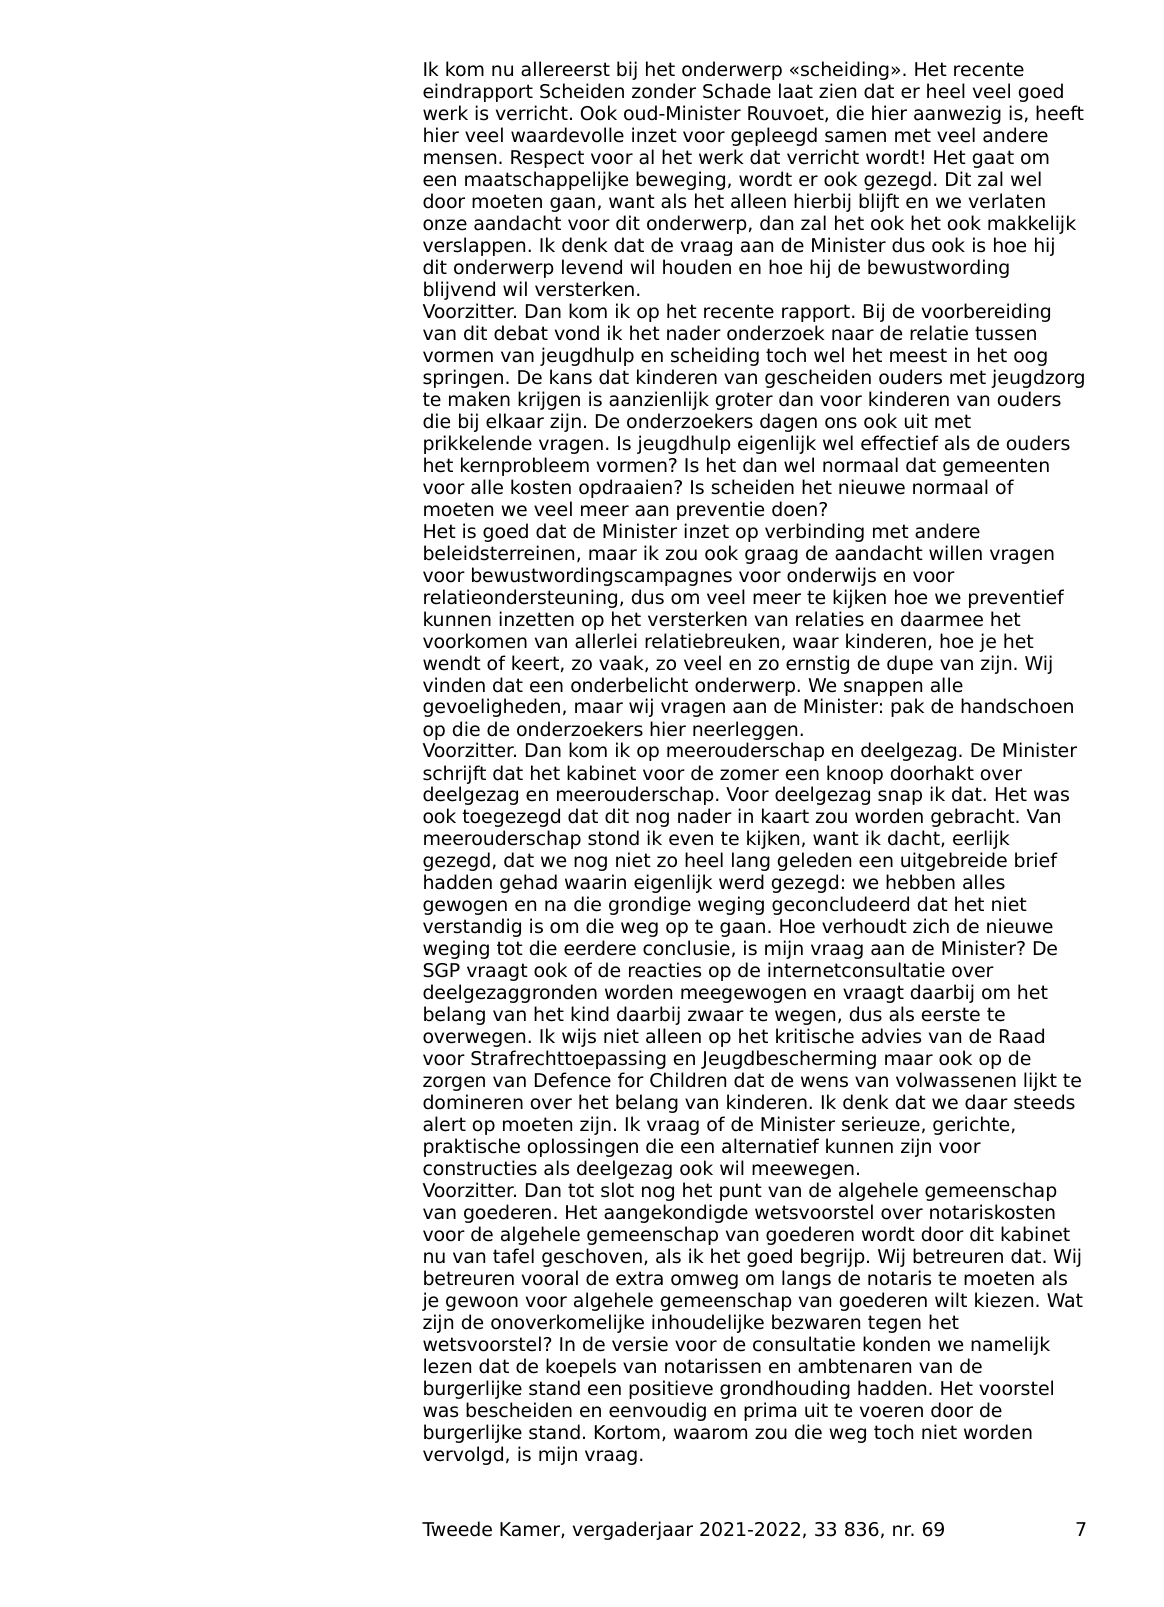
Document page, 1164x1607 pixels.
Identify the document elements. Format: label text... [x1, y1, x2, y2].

text Ik kom nu allereerst bij het onderwerp «scheiding». Het recente eindrapport Scheiden zonder Schade laat zien dat er heel veel goed werk is verricht. Ook oud-Minister Rouvoet, die hier aanwezig is, heeft hier veel waardevolle inzet voor gepleegd samen met veel andere mensen. Respect voor al het werk dat verricht wordt! Het gaat om een maatschappelijke beweging, wordt er ook gezegd. Dit zal wel door moeten gaan, want als het alleen hierbij blijft en we verlaten onze aandacht voor dit onderwerp, dan zal het ook het ook makkelijk verslappen. Ik denk dat de vraag aan de Minister dus ook is hoe hij dit onderwerp levend wil houden en hoe hij de bewustwording blijvend wil versterken. [422, 59, 1087, 301]
text Voorzitter. Dan tot slot nog het punt van de algehele gemeenschap van goederen. Het aangekondigde wetsvoorstel over notariskosten voor de algehele gemeenschap van goederen wordt door dit kabinet nu van tafel geschoven, als ik het goed begrijp. Wij betreuren dat. Wij betreuren vooral de extra omweg om langs de notaris te moeten als je gewoon voor algehele gemeenschap van goederen wilt kiezen. Wat zijn de onoverkomelijke inhoudelijke bezwaren tegen het wetsvoorstel? In de versie voor de consultatie konden we namelijk lezen dat de koepels van notarissen en ambtenaren van de burgerlijke stand een positieve grondhouding hadden. Het voorstel was bescheiden en eenvoudig en prima uit te voeren door de burgerlijke stand. Kortom, waarom zou die weg toch niet worden vervolgd, is mijn vraag. [422, 1180, 1087, 1466]
text Het is goed dat de Minister inzet op verbinding met andere beleidsterreinen, maar ik zou ook graag de aandacht willen vragen voor bewustwordingscampagnes voor onderwijs en voor relatieondersteuning, dus om veel meer te kijken hoe we preventief kunnen inzetten op het versterken van relaties en daarmee het voorkomen van allerlei relatiebreuken, waar kinderen, hoe je het wendt of keert, zo vaak, zo veel en zo ernstig de dupe van zijn. Wij vinden dat een onderbelicht onderwerp. We snappen alle gevoeligheden, maar wij vragen aan de Minister: pak de handschoen op die de onderzoekers hier neerleggen. [422, 521, 1087, 740]
text Voorzitter. Dan kom ik op het recente rapport. Bij de voorbereiding van dit debat vond ik het nader onderzoek naar de relatie tussen vormen van jeugdhulp en scheiding toch wel het meest in het oog springen. De kans dat kinderen van gescheiden ouders met jeugdzorg te maken krijgen is aanzienlijk groter dan voor kinderen van ouders die bij elkaar zijn. De onderzoekers dagen ons ook uit met prikkelende vragen. Is jeugdhulp eigenlijk wel effectief als de ouders het kernprobleem vormen? Is het dan wel normaal dat gemeenten voor alle kosten opdraaien? Is scheiden het nieuwe normaal of moeten we veel meer aan preventie doen? [422, 301, 1087, 521]
text Voorzitter. Dan kom ik op meerouderschap en deelgezag. De Minister schrijft dat het kabinet voor de zomer een knoop doorhakt over deelgezag en meerouderschap. Voor deelgezag snap ik dat. Het was ook toegezegd dat dit nog nader in kaart zou worden gebracht. Van meerouderschap stond ik even te kijken, want ik dacht, eerlijk gezegd, dat we nog niet zo heel lang geleden een uitgebreide brief hadden gehad waarin eigenlijk werd gezegd: we hebben alles gewogen en na die grondige weging geconcludeerd dat het niet verstandig is om die weg op te gaan. Hoe verhoudt zich de nieuwe weging tot die eerdere conclusie, is mijn vraag aan de Minister? De SGP vraagt ook of de reacties op de internetconsultatie over deelgezaggronden worden meegewogen en vraagt daarbij om het belang van het kind daarbij zwaar te wegen, dus als eerste te overwegen. Ik wijs niet alleen op het kritische advies van de Raad voor Strafrechttoepassing en Jeugdbescherming maar ook op de zorgen van Defence for Children dat de wens van volwassenen lijkt te domineren over het belang van kinderen. Ik denk dat we daar steeds alert op moeten zijn. Ik vraag of de Minister serieuze, gerichte, praktische oplossingen die een alternatief kunnen zijn voor constructies als deelgezag ook wil meewegen. [422, 740, 1087, 1180]
